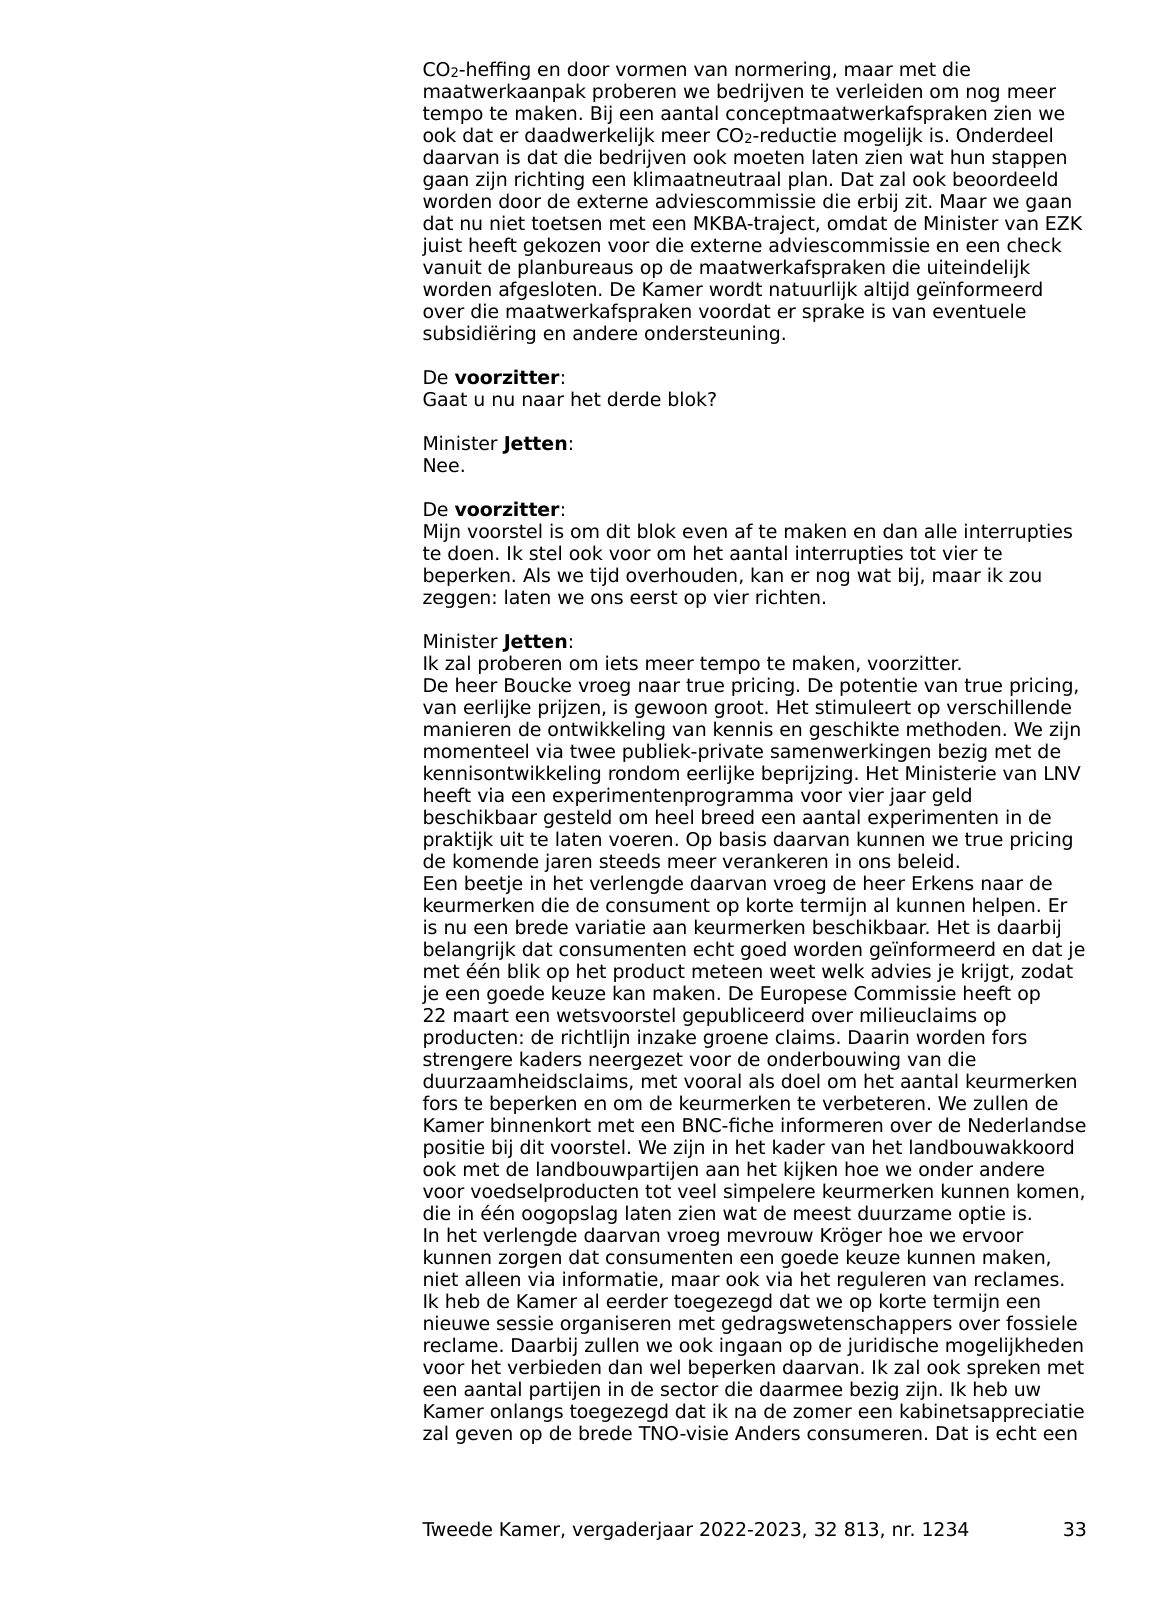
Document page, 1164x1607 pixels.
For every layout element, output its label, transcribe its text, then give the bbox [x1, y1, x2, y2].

text Een beetje in het verlengde daarvan vroeg de heer Erkens naar de keurmerken die de consument op korte termijn al kunnen helpen. Er is nu een brede variatie aan keurmerken beschikbaar. Het is daarbij belangrijk dat consumenten echt goed worden geïnformeerd en dat je met één blik op het product meteen weet welk advies je krijgt, zodat je een goede keuze kan maken. De Europese Commissie heeft op 22 maart een wetsvoorstel gepubliceerd over milieuclaims op producten: de richtlijn inzake groene claims. Daarin worden fors strengere kaders neergezet voor de onderbouwing van die duurzaamheidsclaims, met vooral als doel om het aantal keurmerken fors te beperken en om de keurmerken te verbeteren. We zullen de Kamer binnenkort met een BNC-fiche informeren over de Nederlandse positie bij dit voorstel. We zijn in het kader van het landbouwakkoord ook met de landbouwpartijen aan het kijken hoe we onder andere voor voedselproducten tot veel simpelere keurmerken kunnen komen, die in één oogopslag laten zien wat de meest duurzame optie is. [422, 873, 1087, 1225]
text De voorzitter: [422, 499, 1087, 521]
text Ik zal proberen om iets meer tempo te maken, voorzitter. [422, 653, 1087, 675]
text Mijn voorstel is om dit blok even af te maken en dan alle interrupties te doen. Ik stel ook voor om het aantal interrupties tot vier te beperken. Als we tijd overhouden, kan er nog wat bij, maar ik zou zeggen: laten we ons eerst op vier richten. [422, 521, 1087, 609]
text De voorzitter: [422, 367, 1087, 389]
text In het verlengde daarvan vroeg mevrouw Kröger hoe we ervoor kunnen zorgen dat consumenten een goede keuze kunnen maken, niet alleen via informatie, maar ook via het reguleren van reclames. Ik heb de Kamer al eerder toegezegd dat we op korte termijn een nieuwe sessie organiseren met gedragswetenschappers over fossiele reclame. Daarbij zullen we ook ingaan op de juridische mogelijkheden voor het verbieden dan wel beperken daarvan. Ik zal ook spreken met een aantal partijen in de sector die daarmee bezig zijn. Ik heb uw Kamer onlangs toegezegd dat ik na de zomer een kabinetsappreciatie zal geven op de brede TNO-visie Anders consumeren. Dat is echt een [422, 1225, 1087, 1444]
text CO2-heffing en door vormen van normering, maar met die maatwerkaanpak proberen we bedrijven te verleiden om nog meer tempo te maken. Bij een aantal conceptmaatwerkafspraken zien we ook dat er daadwerkelijk meer CO2-reductie mogelijk is. Onderdeel daarvan is dat die bedrijven ook moeten laten zien wat hun stappen gaan zijn richting een klimaatneutraal plan. Dat zal ook beoordeeld worden door de externe adviescommissie die erbij zit. Maar we gaan dat nu niet toetsen met een MKBA-traject, omdat de Minister van EZK juist heeft gekozen voor die externe adviescommissie en een check vanuit de planbureaus op de maatwerkafspraken die uiteindelijk worden afgesloten. De Kamer wordt natuurlijk altijd geïnformeerd over die maatwerkafspraken voordat er sprake is van eventuele subsidiëring en andere ondersteuning. [422, 59, 1087, 345]
text Nee. [422, 455, 1087, 477]
text De heer Boucke vroeg naar true pricing. De potentie van true pricing, van eerlijke prijzen, is gewoon groot. Het stimuleert op verschillende manieren de ontwikkeling van kennis en geschikte methoden. We zijn momenteel via twee publiek-private samenwerkingen bezig met de kennisontwikkeling rondom eerlijke beprijzing. Het Ministerie van LNV heeft via een experimentenprogramma voor vier jaar geld beschikbaar gesteld om heel breed een aantal experimenten in de praktijk uit te laten voeren. Op basis daarvan kunnen we true pricing de komende jaren steeds meer verankeren in ons beleid. [422, 675, 1087, 873]
text Minister Jetten: [422, 433, 1087, 455]
text Gaat u nu naar het derde blok? [422, 389, 1087, 411]
text Minister Jetten: [422, 631, 1087, 653]
